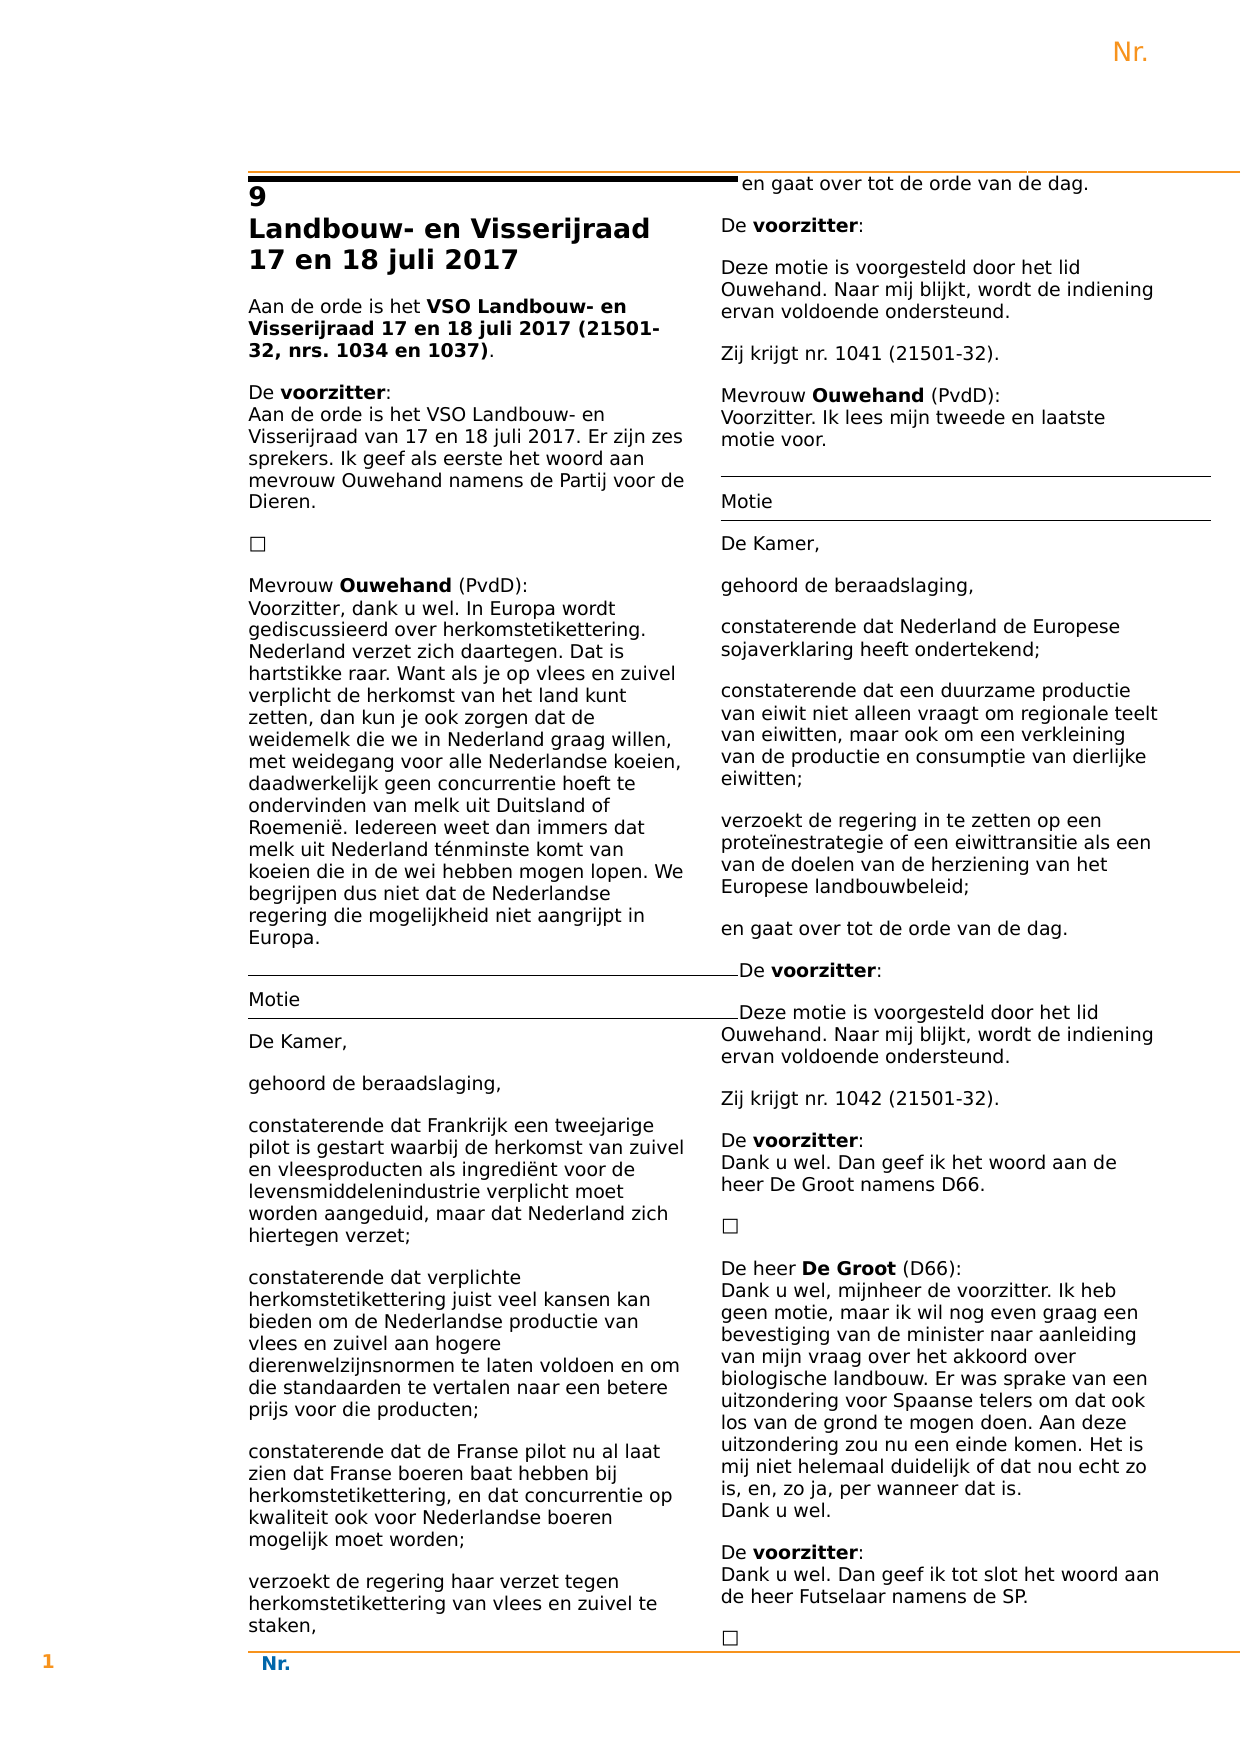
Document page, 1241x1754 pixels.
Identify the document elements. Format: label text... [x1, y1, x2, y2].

text Dank u wel, mijnheer de voorzitter. Ik heb geen motie, maar ik wil nog even graag een bevestiging van de minister naar aanleiding van mijn vraag over het akkoord over biologische landbouw. Er was sprake van een uitzondering voor Spaanse telers om dat ook los van de grond te mogen doen. Aan deze uitzondering zou nu een einde komen. Het is mij niet helemaal duidelijk of dat nou echt zo is, en, zo ja, per wanneer dat is. [721, 1280, 1163, 1500]
text ⬜ [248, 533, 691, 555]
text De heer De Groot (D66): [721, 1258, 1163, 1280]
text verzoekt de regering in te zetten op een proteïnestrategie of een eiwittransitie als een van de doelen van de herziening van het Europese landbouwbeleid; [721, 810, 1163, 898]
text ⬜ [721, 1216, 1163, 1238]
text De voorzitter: [721, 960, 1163, 982]
text De voorzitter: [721, 1130, 1163, 1152]
text Mevrouw Ouwehand (PvdD): [248, 575, 691, 597]
text Dank u wel. Dan geef ik het woord aan de heer De Groot namens D66. [721, 1152, 1163, 1196]
text en gaat over tot de orde van de dag. [721, 173, 1163, 195]
text Motie [721, 491, 1163, 512]
text constaterende dat een duurzame productie van eiwit niet alleen vraagt om regionale teelt van eiwitten, maar ook om een verkleining van de productie en consumptie van dierlijke eiwitten; [721, 680, 1163, 790]
text De Kamer, [248, 1031, 691, 1053]
text ⬜ [721, 1628, 1163, 1650]
text De Kamer, [721, 532, 1163, 554]
text Aan de orde is het VSO Landbouw- en Visserijraad 17 en 18 juli 2017 (21501-32, nrs. 1034 en 1037). [248, 296, 691, 362]
text Deze motie is voorgesteld door het lid Ouwehand. Naar mij blijkt, wordt de indiening ervan voldoende ondersteund. [721, 1002, 1163, 1068]
text constaterende dat verplichte herkomstetikettering juist veel kansen kan bieden om de Nederlandse productie van vlees en zuivel aan hogere dierenwelzijnsnormen te laten voldoen en om die standaarden te vertalen naar een betere prijs voor die producten; [248, 1267, 691, 1421]
text De voorzitter: [721, 215, 1163, 237]
text constaterende dat Frankrijk een tweejarige pilot is gestart waarbij de herkomst van zuivel en vleesproducten als ingrediënt voor de levensmiddelenindustrie verplicht moet worden aangeduid, maar dat Nederland zich hiertegen verzet; [248, 1115, 691, 1247]
text Dank u wel. Dan geef ik tot slot het woord aan de heer Futselaar namens de SP. [721, 1564, 1163, 1608]
text en gaat over tot de orde van de dag. [721, 918, 1163, 940]
text Mevrouw Ouwehand (PvdD): [721, 385, 1163, 407]
text Zij krijgt nr. 1042 (21501-32). [721, 1088, 1163, 1110]
text Aan de orde is het VSO Landbouw- en Visserijraad van 17 en 18 juli 2017. Er zijn zes sprekers. Ik geef als eerste het woord aan mevrouw Ouwehand namens de Partij voor de Dieren. [248, 403, 691, 513]
text verzoekt de regering haar verzet tegen herkomstetikettering van vlees en zuivel te staken, [248, 1571, 691, 1636]
text Dank u wel. [721, 1500, 1163, 1522]
text constaterende dat Nederland de Europese sojaverklaring heeft ondertekend; [721, 616, 1163, 660]
text Zij krijgt nr. 1041 (21501-32). [721, 343, 1163, 365]
text Voorzitter, dank u wel. In Europa wordt gediscussieerd over herkomstetikettering. Nederland verzet zich daartegen. Dat is hartstikke raar. Want als je op vlees en zuivel verplicht de herkomst van het land kunt zetten, dan kun je ook zorgen dat de weidemelk die we in Nederland graag willen, met weidegang voor alle Nederlandse koeien, daadwerkelijk geen concurrentie hoeft te ondervinden van melk uit Duitsland of Roemenië. Iedereen weet dan immers dat melk uit Nederland ténminste komt van koeien die in de wei hebben mogen lopen. We begrijpen dus niet dat de Nederlandse regering die mogelijkheid niet aangrijpt in Europa. [248, 597, 691, 949]
text Voorzitter. Ik lees mijn tweede en laatste motie voor. [721, 407, 1163, 451]
text De voorzitter: [248, 382, 691, 403]
text De voorzitter: [721, 1542, 1163, 1564]
text gehoord de beraadslaging, [721, 574, 1163, 596]
text gehoord de beraadslaging, [248, 1073, 691, 1095]
text Motie [248, 989, 691, 1011]
text Deze motie is voorgesteld door het lid Ouwehand. Naar mij blijkt, wordt de indiening ervan voldoende ondersteund. [721, 257, 1163, 323]
text constaterende dat de Franse pilot nu al laat zien dat Franse boeren baat hebben bij herkomstetikettering, en dat concurrentie op kwaliteit ook voor Nederlandse boeren mogelijk moet worden; [248, 1441, 691, 1551]
title 9 Landbouw- en Visserijraad 17 en 18 juli 2017 [248, 182, 691, 276]
